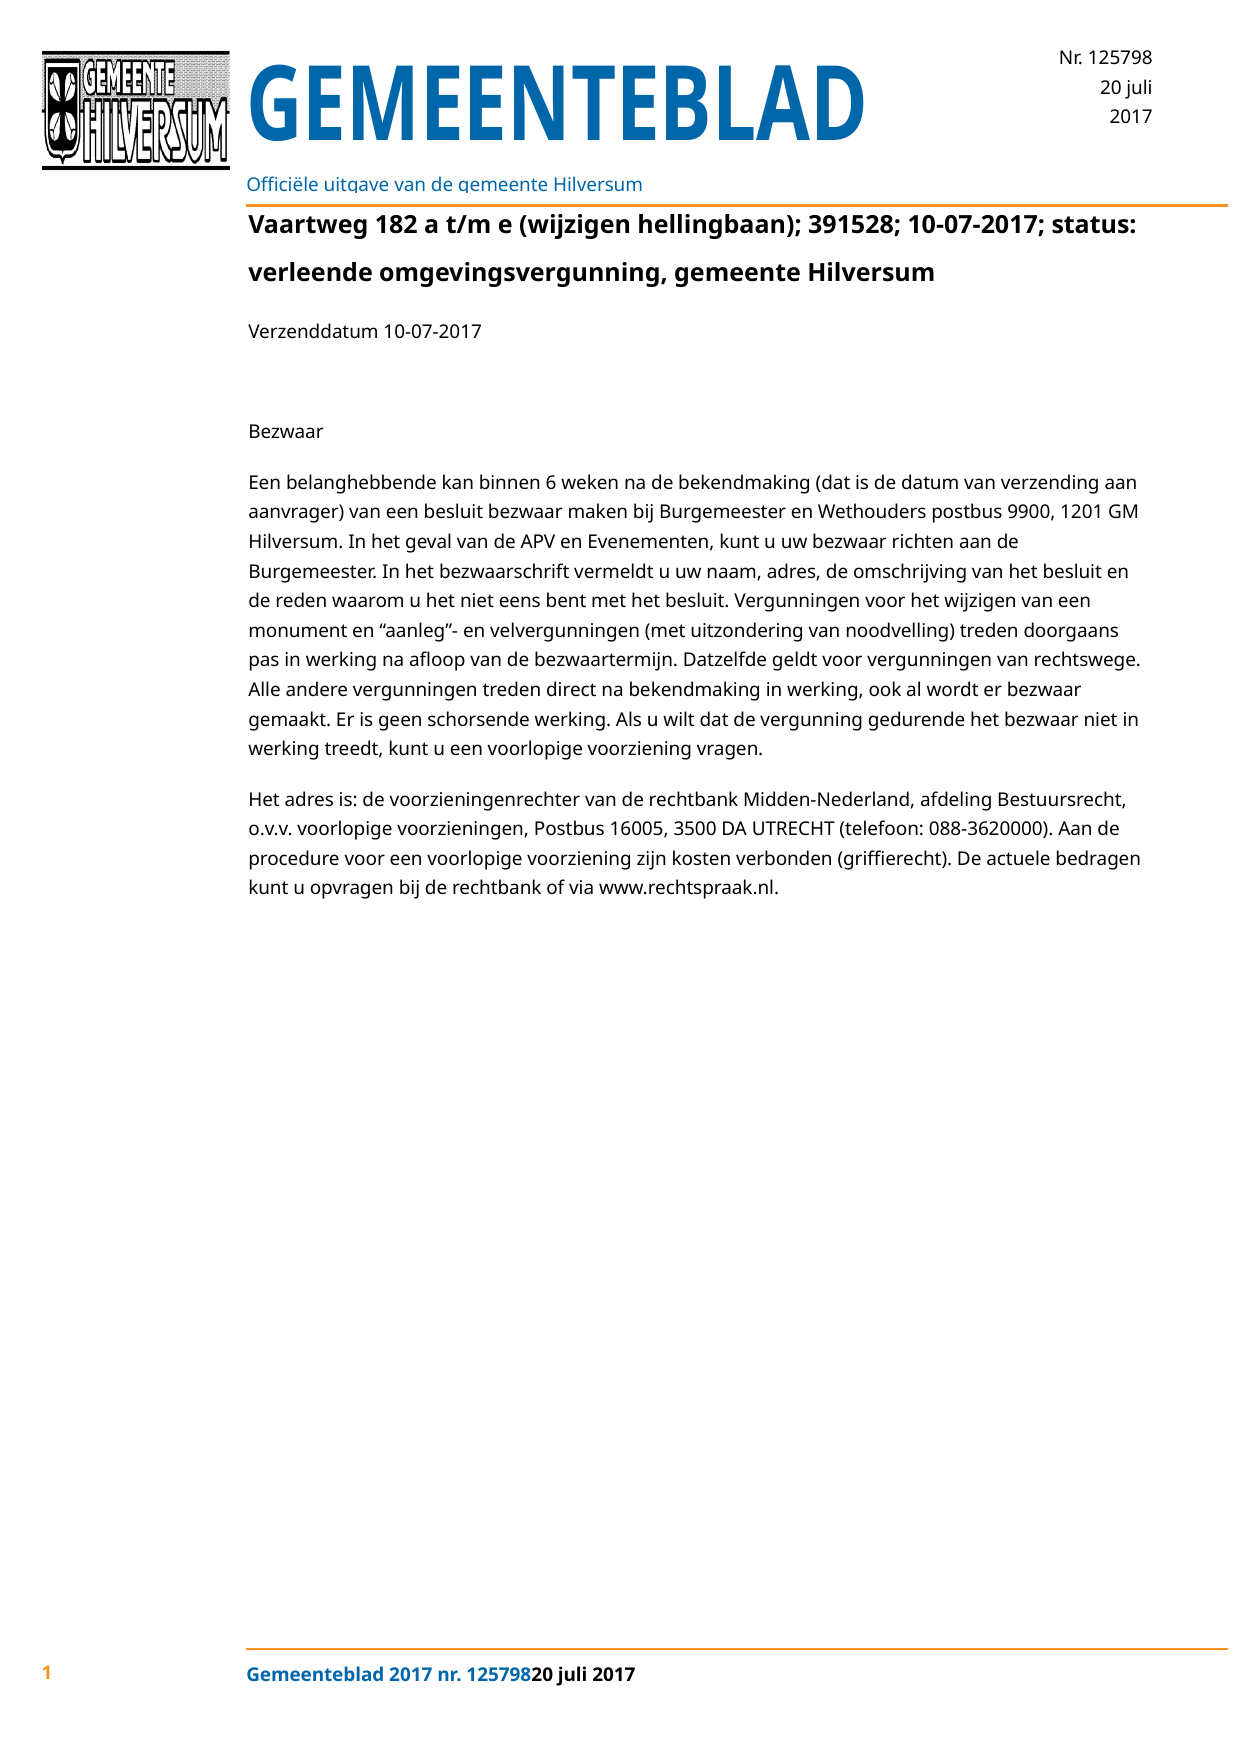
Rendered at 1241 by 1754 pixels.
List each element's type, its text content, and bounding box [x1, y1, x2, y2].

text Het adres is: de voorzieningenrechter van de rechtbank Midden-Nederland, afdeling Bestuursrecht, o.v.v. voorlopige voorzieningen, Postbus 16005, 3500 DA UTRECHT (telefoon: 088-3620000). Aan de procedure voor een voorlopige voorziening zijn kosten verbonden (griffierecht). De actuele bedragen kunt u opvragen bij de rechtbank of via www.rechtspraak.nl. [248, 786, 1152, 900]
picture [41, 47, 231, 172]
text Vaartweg 182 a t/m e (wijzigen hellingbaan); 391528; 10-07-2017; status: verleende omgevingsvergunning, gemeente Hilversum [248, 207, 1152, 288]
text Verzenddatum 10-07-2017 [248, 318, 1152, 344]
text Een belanghebbende kan binnen 6 weken na de bekendmaking (dat is de datum van verzending aan aanvrager) van een besluit bezwaar maken bij Burgemeester en Wethouders postbus 9900, 1201 GM Hilversum. In het geval van de APV en Evenementen, kunt u uw bezwaar richten aan de Burgemeester. In het bezwaarschrift vermeldt u uw naam, adres, de omschrijving van het besluit en de reden waarom u het niet eens bent met het besluit. Vergunningen voor het wijzigen van een monument en “aanleg”- en velvergunningen (met uitzondering van noodvelling) treden doorgaans pas in werking na afloop van de bezwaartermijn. Datzelfde geldt voor vergunningen van rechtswege. Alle andere vergunningen treden direct na bekendmaking in werking, ook al wordt er bezwaar gemaakt. Er is geen schorsende werking. Als u wilt dat de vergunning gedurende het bezwaar niet in werking treedt, kunt u een voorlopige voorziening vragen. [248, 469, 1152, 761]
text Bezwaar [248, 419, 1152, 444]
